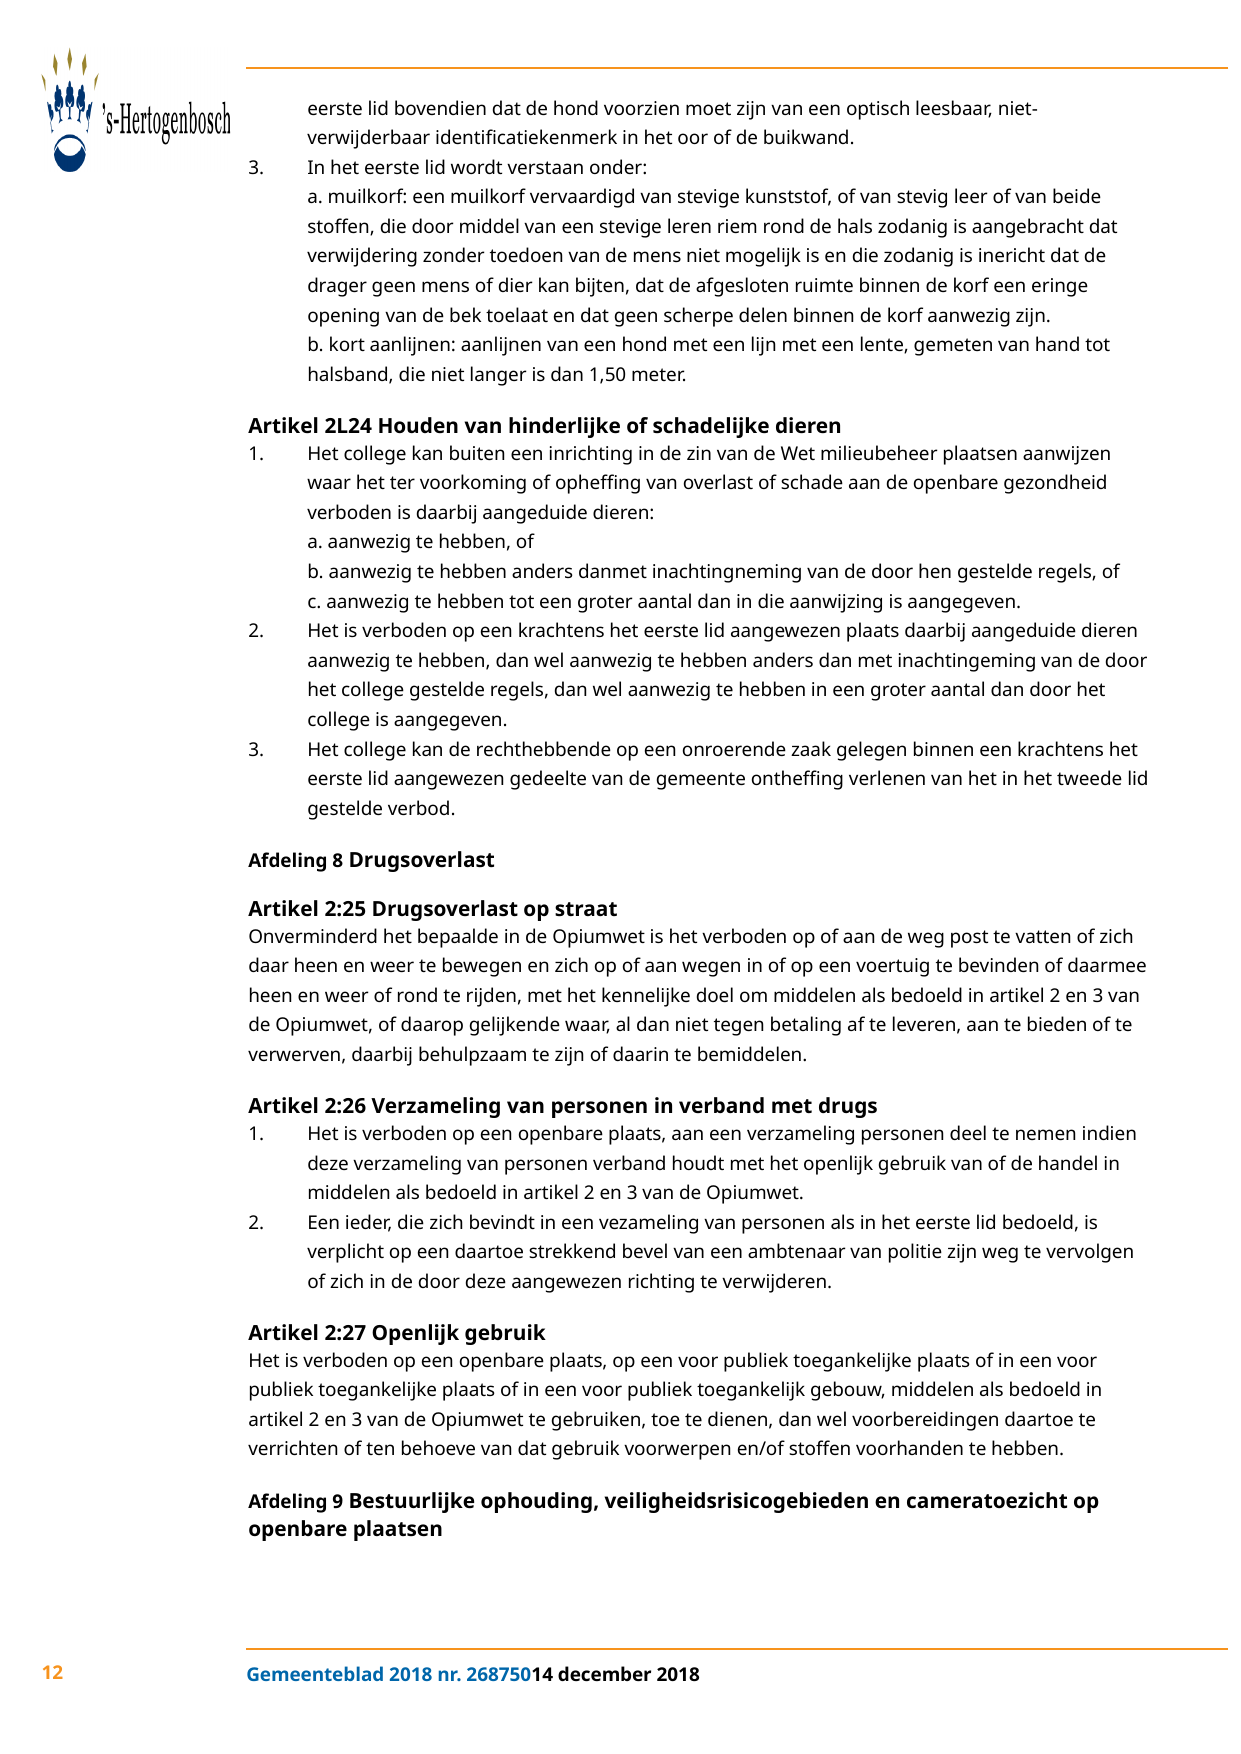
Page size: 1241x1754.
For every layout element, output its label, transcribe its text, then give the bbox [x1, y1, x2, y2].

text Artikel 2:26 Verzameling van personen in verband met drugs [248, 1092, 1152, 1120]
text Afdeling 9 Bestuurlijke ophouding, veiligheidsrisicogebieden en cameratoezicht op openbare plaatsen [248, 1486, 1152, 1543]
list Het college kan buiten een inrichting in de zin van de Wet milieubeheer plaatsen aanwijzen waar het ter voorkoming of opheffing van overlast of schade aan de openbare gezondheid verboden is daarbij aangeduide dieren: [248, 440, 1152, 525]
list c. aanwezig te hebben tot een groter aantal dan in die aanwijzing is aangegeven. [248, 588, 1152, 613]
list a. muilkorf: een muilkorf vervaardigd van stevige kunststof, of van stevig leer of van beide stoffen, die door middel van een stevige leren riem rond de hals zodanig is aangebracht dat verwijdering zonder toedoen van de mens niet mogelijk is en die zodanig is inericht dat de drager geen mens of dier kan bijten, dat de afgesloten ruimte binnen de korf een eringe opening van de bek toelaat en dat geen scherpe delen binnen de korf aanwezig zijn. [248, 183, 1152, 328]
list Het is verboden op een openbare plaats, aan een verzameling personen deel te nemen indien deze verzameling van personen verband houdt met het openlijk gebruik van of de handel in middelen als bedoeld in artikel 2 en 3 van de Opiumwet. [248, 1120, 1152, 1205]
list b. aanwezig te hebben anders danmet inachtingneming van de door hen gestelde regels, of [248, 558, 1152, 584]
text Artikel 2:25 Drugsoverlast op straat [248, 894, 1152, 923]
list eerste lid bovendien dat de hond voorzien moet zijn van een optisch leesbaar, niet-verwijderbaar identificatiekenmerk in het oor of de buikwand. [248, 95, 1152, 150]
list Het is verboden op een krachtens het eerste lid aangewezen plaats daarbij aangeduide dieren aanwezig te hebben, dan wel aanwezig te hebben anders dan met inachtingeming van de door het college gestelde regels, dan wel aanwezig te hebben in een groter aantal dan door het college is aangegeven. [248, 617, 1152, 732]
text Artikel 2L24 Houden van hinderlijke of schadelijke dieren [248, 411, 1152, 440]
text Artikel 2:27 Openlijk gebruik [248, 1318, 1152, 1347]
picture [41, 47, 231, 172]
text Afdeling 8 Drugsoverlast [248, 845, 1152, 874]
list a. aanwezig te hebben, of [248, 529, 1152, 554]
list b. kort aanlijnen: aanlijnen van een hond met een lijn met een lente, gemeten van hand tot halsband, die niet langer is dan 1,50 meter. [248, 331, 1152, 387]
text Onverminderd het bepaalde in de Opiumwet is het verboden op of aan de weg post te vatten of zich daar heen en weer te bewegen en zich op of aan wegen in of op een voertuig te bevinden of daarmee heen en weer of rond te rijden, met het kennelijke doel om middelen als bedoeld in artikel 2 en 3 van de Opiumwet, of daarop gelijkende waar, al dan niet tegen betaling af te leveren, aan te bieden of te verwerven, daarbij behulpzaam te zijn of daarin te bemiddelen. [248, 923, 1152, 1067]
list In het eerste lid wordt verstaan onder: [248, 154, 1152, 180]
list Het college kan de rechthebbende op een onroerende zaak gelegen binnen een krachtens het eerste lid aangewezen gedeelte van de gemeente ontheffing verlenen van het in het tweede lid gestelde verbod. [248, 736, 1152, 821]
text Het is verboden op een openbare plaats, op een voor publiek toegankelijke plaats of in een voor publiek toegankelijke plaats of in een voor publiek toegankelijk gebouw, middelen als bedoeld in artikel 2 en 3 van de Opiumwet te gebruiken, toe te dienen, dan wel voorbereidingen daartoe te verrichten of ten behoeve van dat gebruik voorwerpen en/of stoffen voorhanden te hebben. [248, 1347, 1152, 1461]
list Een ieder, die zich bevindt in een vezameling van personen als in het eerste lid bedoeld, is verplicht op een daartoe strekkend bevel van een ambtenaar van politie zijn weg te vervolgen of zich in de door deze aangewezen richting te verwijderen. [248, 1209, 1152, 1294]
